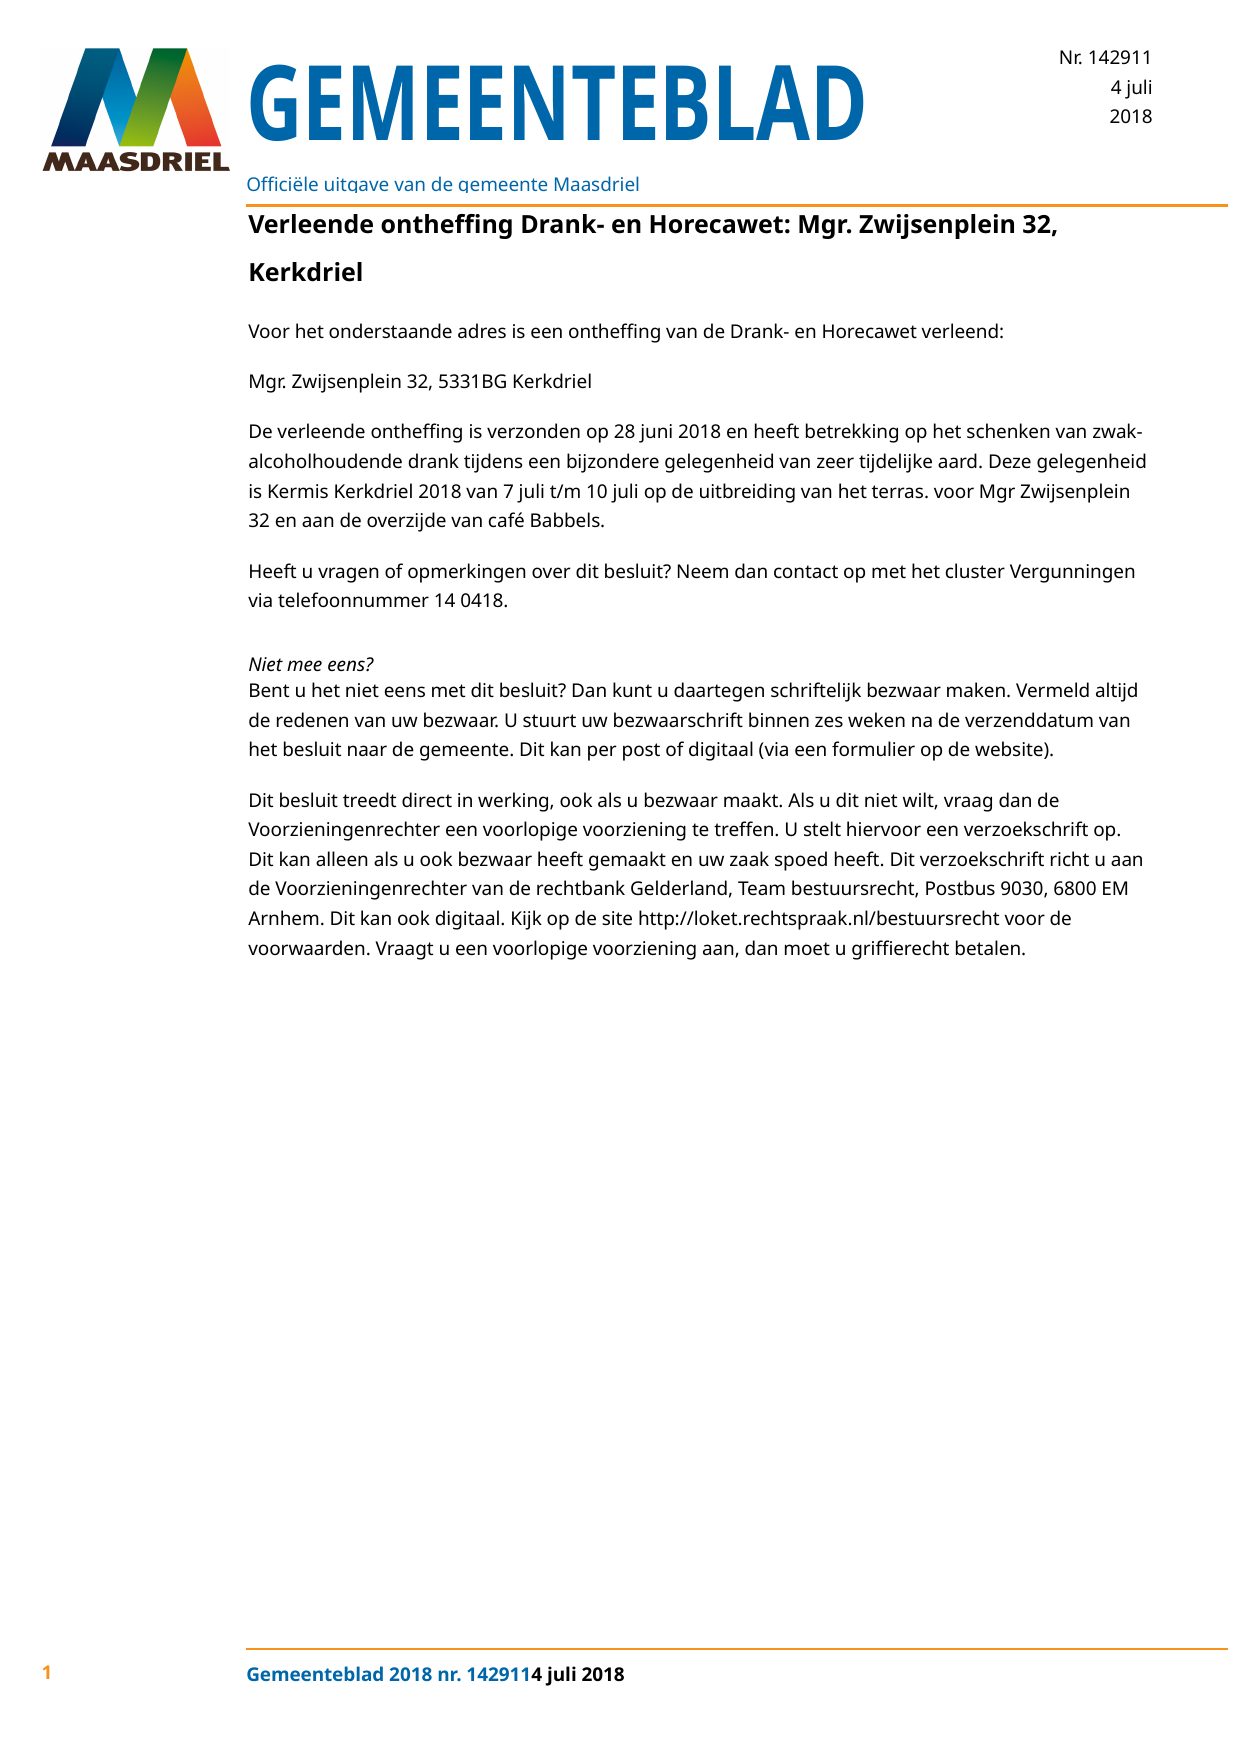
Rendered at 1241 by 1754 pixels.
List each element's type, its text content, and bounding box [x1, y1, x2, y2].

text Niet mee eens? [248, 651, 1152, 677]
text Bent u het niet eens met dit besluit? Dan kunt u daartegen schriftelijk bezwaar maken. Vermeld altijd de redenen van uw bezwaar. U stuurt uw bezwaarschrift binnen zes weken na de verzenddatum van het besluit naar de gemeente. Dit kan per post of digitaal (via een formulier op de website). [248, 677, 1152, 762]
text De verleende ontheffing is verzonden op 28 juni 2018 en heeft betrekking op het schenken van zwak-alcoholhoudende drank tijdens een bijzondere gelegenheid van zeer tijdelijke aard. Deze gelegenheid is Kermis Kerkdriel 2018 van 7 juli t/m 10 juli op de uitbreiding van het terras. voor Mgr Zwijsenplein 32 en aan de overzijde van café Babbels. [248, 419, 1152, 533]
text Mgr. Zwijsenplein 32, 5331BG Kerkdriel [248, 368, 1152, 394]
text Heeft u vragen of opmerkingen over dit besluit? Neem dan contact op met het cluster Vergunningen via telefoonnummer 14 0418. [248, 558, 1152, 613]
text Verleende ontheffing Drank- en Horecawet: Mgr. Zwijsenplein 32, Kerkdriel [248, 207, 1152, 288]
text Voor het onderstaande adres is een ontheffing van de Drank- en Horecawet verleend: [248, 318, 1152, 344]
text Dit besluit treedt direct in werking, ook als u bezwaar maakt. Als u dit niet wilt, vraag dan de Voorzieningenrechter een voorlopige voorziening te treffen. U stelt hiervoor een verzoekschrift op. Dit kan alleen als u ook bezwaar heeft gemaakt en uw zaak spoed heeft. Dit verzoekschrift richt u aan de Voorzieningenrechter van de rechtbank Gelderland, Team bestuursrecht, Postbus 9030, 6800 EM Arnhem. Dit kan ook digitaal. Kijk op de site http://loket.rechtspraak.nl/bestuursrecht voor de voorwaarden. Vraagt u een voorlopige voorziening aan, dan moet u griffierecht betalen. [248, 787, 1152, 960]
picture [41, 47, 231, 172]
